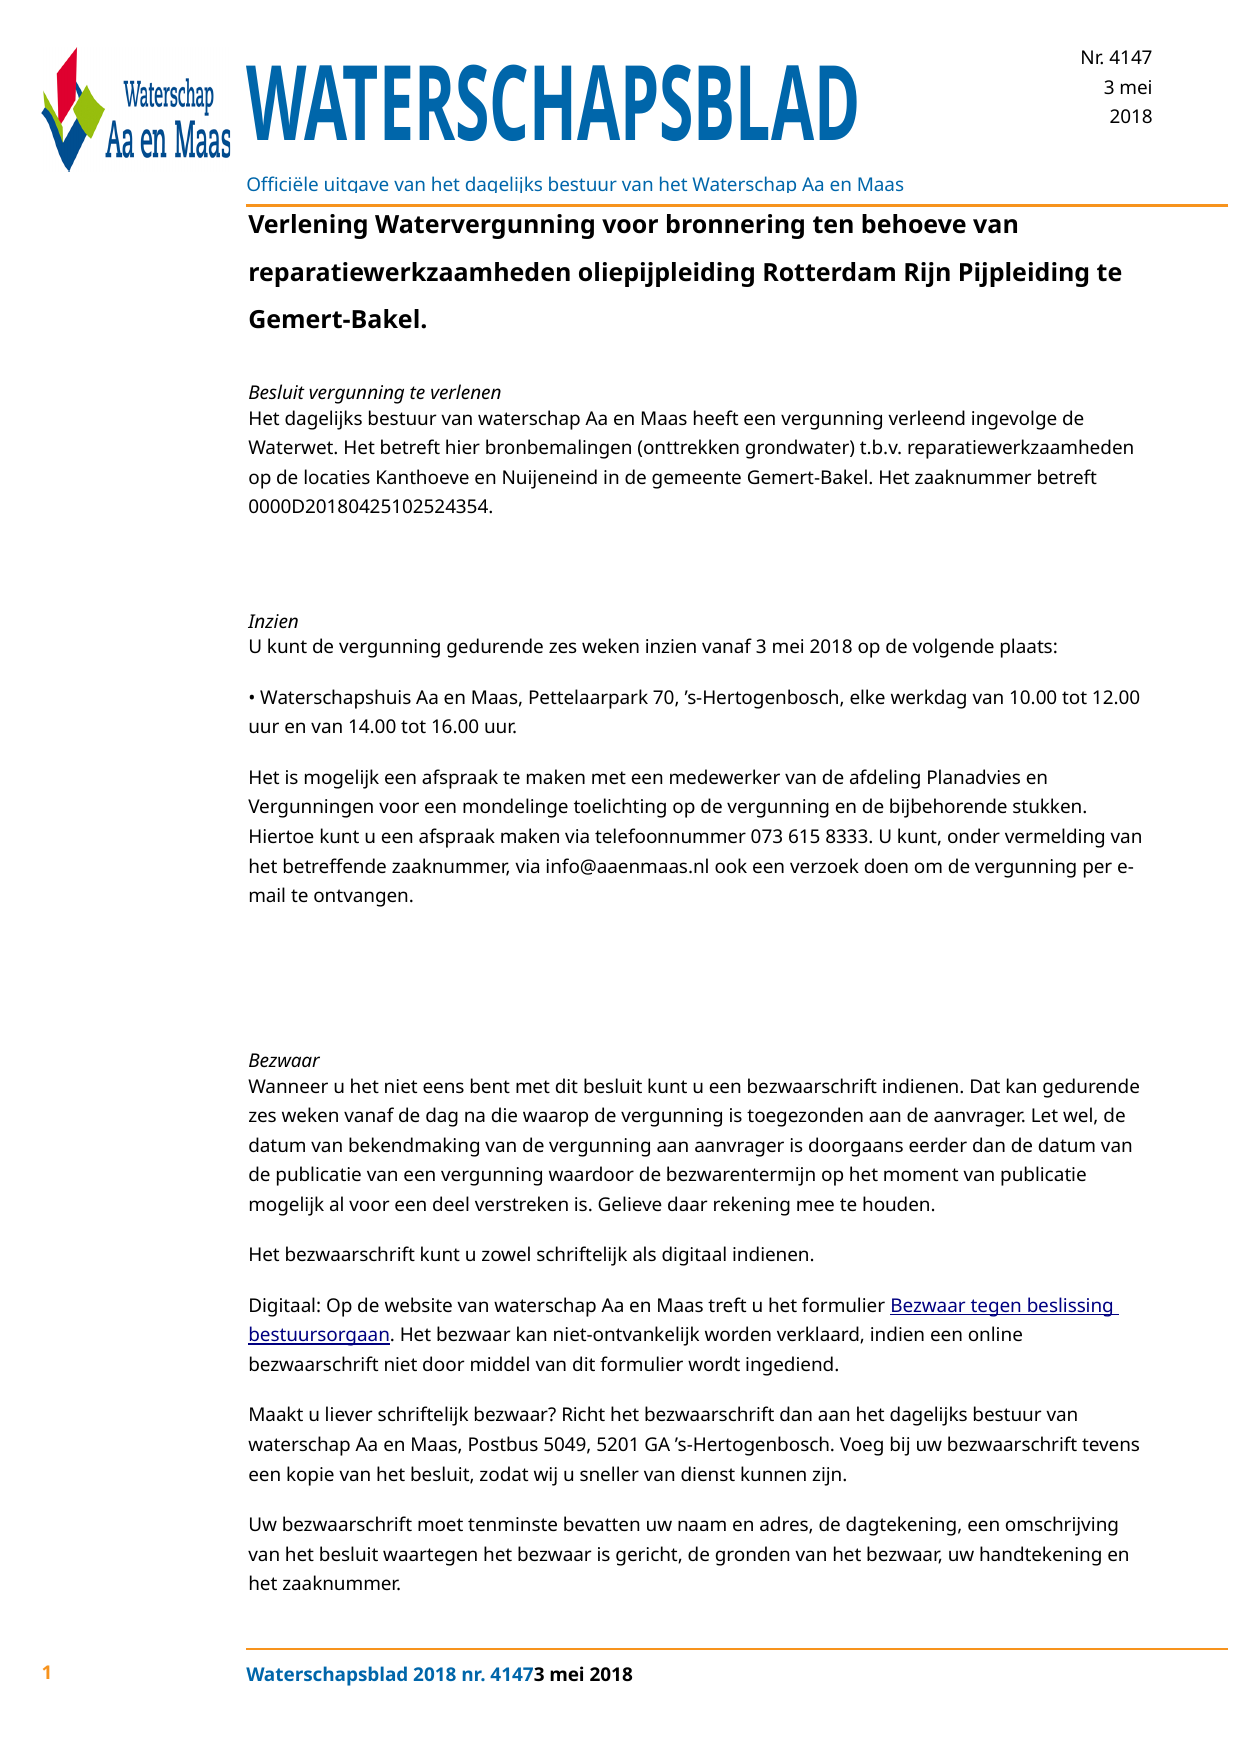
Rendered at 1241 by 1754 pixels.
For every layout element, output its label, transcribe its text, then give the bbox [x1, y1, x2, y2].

text Wanneer u het niet eens bent met dit besluit kunt u een bezwaarschrift indienen. Dat kan gedurende zes weken vanaf de dag na die waarop de vergunning is toegezonden aan de aanvrager. Let wel, de datum van bekendmaking van de vergunning aan aanvrager is doorgaans eerder dan de datum van de publicatie van een vergunning waardoor de bezwarentermijn op het moment van publicatie mogelijk al voor een deel verstreken is. Gelieve daar rekening mee te houden. [248, 1073, 1152, 1217]
text Het is mogelijk een afspraak te maken met een medewerker van de afdeling Planadvies en Vergunningen voor een mondelinge toelichting op de vergunning en de bijbehorende stukken. Hiertoe kunt u een afspraak maken via telefoonnummer 073 615 8333. U kunt, onder vermelding van het betreffende zaaknummer, via info@aaenmaas.nl ook een verzoek doen om de vergunning per e-mail te ontvangen. [248, 764, 1152, 908]
text Het dagelijks bestuur van waterschap Aa en Maas heeft een vergunning verleend ingevolge de Waterwet. Het betreft hier bronbemalingen (onttrekken grondwater) t.b.v. reparatiewerkzaamheden op de locaties Kanthoeve en Nuijeneind in de gemeente Gemert-Bakel. Het zaaknummer betreft 0000D20180425102524354. [248, 405, 1152, 519]
text Digitaal: Op de website van waterschap Aa en Maas treft u het formulier Bezwaar tegen beslissing bestuursorgaan. Het bezwaar kan niet-ontvankelijk worden verklaard, indien een online bezwaarschrift niet door middel van dit formulier wordt ingediend. [248, 1292, 1152, 1377]
text Besluit vergunning te verlenen [248, 379, 1152, 405]
text Maakt u liever schriftelijk bezwaar? Richt het bezwaarschrift dan aan het dagelijks bestuur van waterschap Aa en Maas, Postbus 5049, 5201 GA ’s-Hertogenbosch. Voeg bij uw bezwaarschrift tevens een kopie van het besluit, zodat wij u sneller van dienst kunnen zijn. [248, 1402, 1152, 1487]
text U kunt de vergunning gedurende zes weken inzien vanaf 3 mei 2018 op de volgende plaats: [248, 634, 1152, 659]
text Bezwaar [248, 1047, 1152, 1073]
text Het bezwaarschrift kunt u zowel schriftelijk als digitaal indienen. [248, 1242, 1152, 1267]
text Inzien [248, 608, 1152, 634]
text Verlening Watervergunning voor bronnering ten behoeve van reparatiewerkzaamheden oliepijpleiding Rotterdam Rijn Pijpleiding te Gemert-Bakel. [248, 207, 1152, 336]
picture [41, 47, 231, 172]
text • Waterschapshuis Aa en Maas, Pettelaarpark 70, ’s-Hertogenbosch, elke werkdag van 10.00 tot 12.00 uur en van 14.00 tot 16.00 uur. [248, 684, 1152, 739]
text Uw bezwaarschrift moet tenminste bevatten uw naam en adres, de dagtekening, een omschrijving van het besluit waartegen het bezwaar is gericht, de gronden van het bezwaar, uw handtekening en het zaaknummer. [248, 1511, 1152, 1596]
